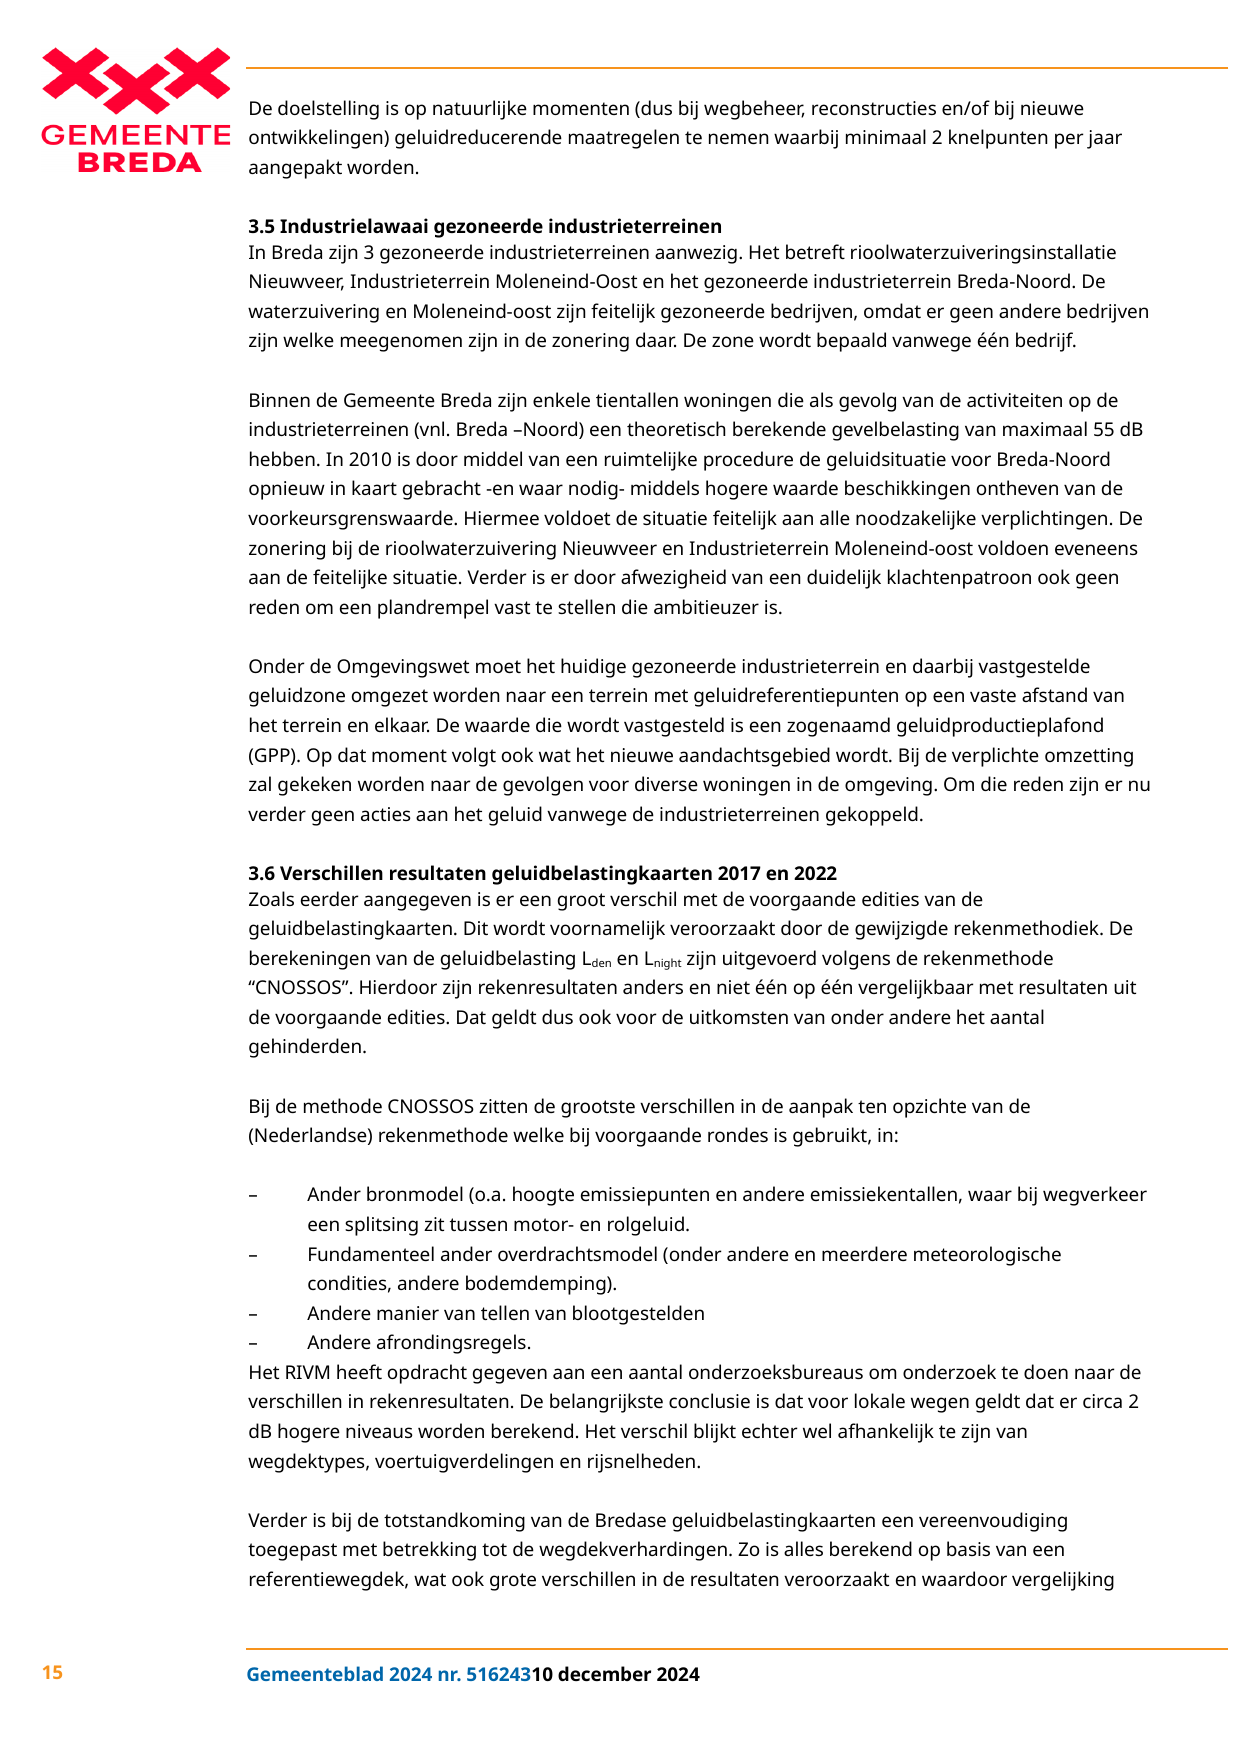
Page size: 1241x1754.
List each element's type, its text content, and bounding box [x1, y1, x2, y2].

text Binnen de Gemeente Breda zijn enkele tientallen woningen die als gevolg van de activiteiten op de industrieterreinen (vnl. Breda –Noord) een theoretisch berekende gevelbelasting van maximaal 55 dB hebben. In 2010 is door middel van een ruimtelijke procedure de geluidsituatie voor Breda-Noord opnieuw in kaart gebracht -en waar nodig- middels hogere waarde beschikkingen ontheven van de voorkeursgrenswaarde. Hiermee voldoet de situatie feitelijk aan alle noodzakelijke verplichtingen. De zonering bij de rioolwaterzuivering Nieuwveer en Industrieterrein Moleneind-oost voldoen eveneens aan de feitelijke situatie. Verder is er door afwezigheid van een duidelijk klachtenpatroon ook geen reden om een plandrempel vast te stellen die ambitieuzer is. [248, 387, 1152, 619]
picture [41, 47, 231, 172]
list Ander bronmodel (o.a. hoogte emissiepunten en andere emissiekentallen, waar bij wegverkeer een splitsing zit tussen motor- en rolgeluid. [248, 1182, 1152, 1237]
text In Breda zijn 3 gezoneerde industrieterreinen aanwezig. Het betreft rioolwaterzuiveringsinstallatie Nieuwveer, Industrieterrein Moleneind-Oost en het gezoneerde industrieterrein Breda-Noord. De waterzuivering en Moleneind-oost zijn feitelijk gezoneerde bedrijven, omdat er geen andere bedrijven zijn welke meegenomen zijn in de zonering daar. De zone wordt bepaald vanwege één bedrijf. [248, 239, 1152, 353]
text Zoals eerder aangegeven is er een groot verschil met de voorgaande edities van de geluidbelastingkaarten. Dit wordt voornamelijk veroorzaakt door de gewijzigde rekenmethodiek. De berekeningen van de geluidbelasting Lden en Lnight zijn uitgevoerd volgens de rekenmethode “CNOSSOS”. Hierdoor zijn rekenresultaten anders en niet één op één vergelijkbaar met resultaten uit de voorgaande edities. Dat geldt dus ook voor de uitkomsten van onder andere het aantal gehinderden. [248, 886, 1152, 1059]
list Andere manier van tellen van blootgestelden [248, 1300, 1152, 1326]
text Bij de methode CNOSSOS zitten de grootste verschillen in de aanpak ten opzichte van de (Nederlandse) rekenmethode welke bij voorgaande rondes is gebruikt, in: [248, 1093, 1152, 1148]
text Verder is bij de totstandkoming van de Bredase geluidbelastingkaarten een vereenvoudiging toegepast met betrekking tot de wegdekverhardingen. Zo is alles berekend op basis van een referentiewegdek, wat ook grote verschillen in de resultaten veroorzaakt en waardoor vergelijking [248, 1507, 1152, 1592]
text De doelstelling is op natuurlijke momenten (dus bij wegbeheer, reconstructies en/of bij nieuwe ontwikkelingen) geluidreducerende maatregelen te nemen waarbij minimaal 2 knelpunten per jaar aangepakt worden. [248, 95, 1152, 180]
text 3.5 Industrielawaai gezoneerde industrieterreinen [248, 213, 1152, 239]
text Onder de Omgevingswet moet het huidige gezoneerde industrieterrein en daarbij vastgestelde geluidzone omgezet worden naar een terrein met geluidreferentiepunten op een vaste afstand van het terrein en elkaar. De waarde die wordt vastgesteld is een zogenaamd geluidproductieplafond (GPP). Op dat moment volgt ook wat het nieuwe aandachtsgebied wordt. Bij de verplichte omzetting zal gekeken worden naar de gevolgen voor diverse woningen in de omgeving. Om die reden zijn er nu verder geen acties aan het geluid vanwege de industrieterreinen gekoppeld. [248, 653, 1152, 827]
list Andere afrondingsregels. [248, 1329, 1152, 1355]
text Het RIVM heeft opdracht gegeven aan een aantal onderzoeksbureaus om onderzoek te doen naar de verschillen in rekenresultaten. De belangrijkste conclusie is dat voor lokale wegen geldt dat er circa 2 dB hogere niveaus worden berekend. Het verschil blijkt echter wel afhankelijk te zijn van wegdektypes, voertuigverdelingen en rijsnelheden. [248, 1359, 1152, 1474]
list Fundamenteel ander overdrachtsmodel (onder andere en meerdere meteorologische condities, andere bodemdemping). [248, 1241, 1152, 1296]
text 3.6 Verschillen resultaten geluidbelastingkaarten 2017 en 2022 [248, 860, 1152, 886]
